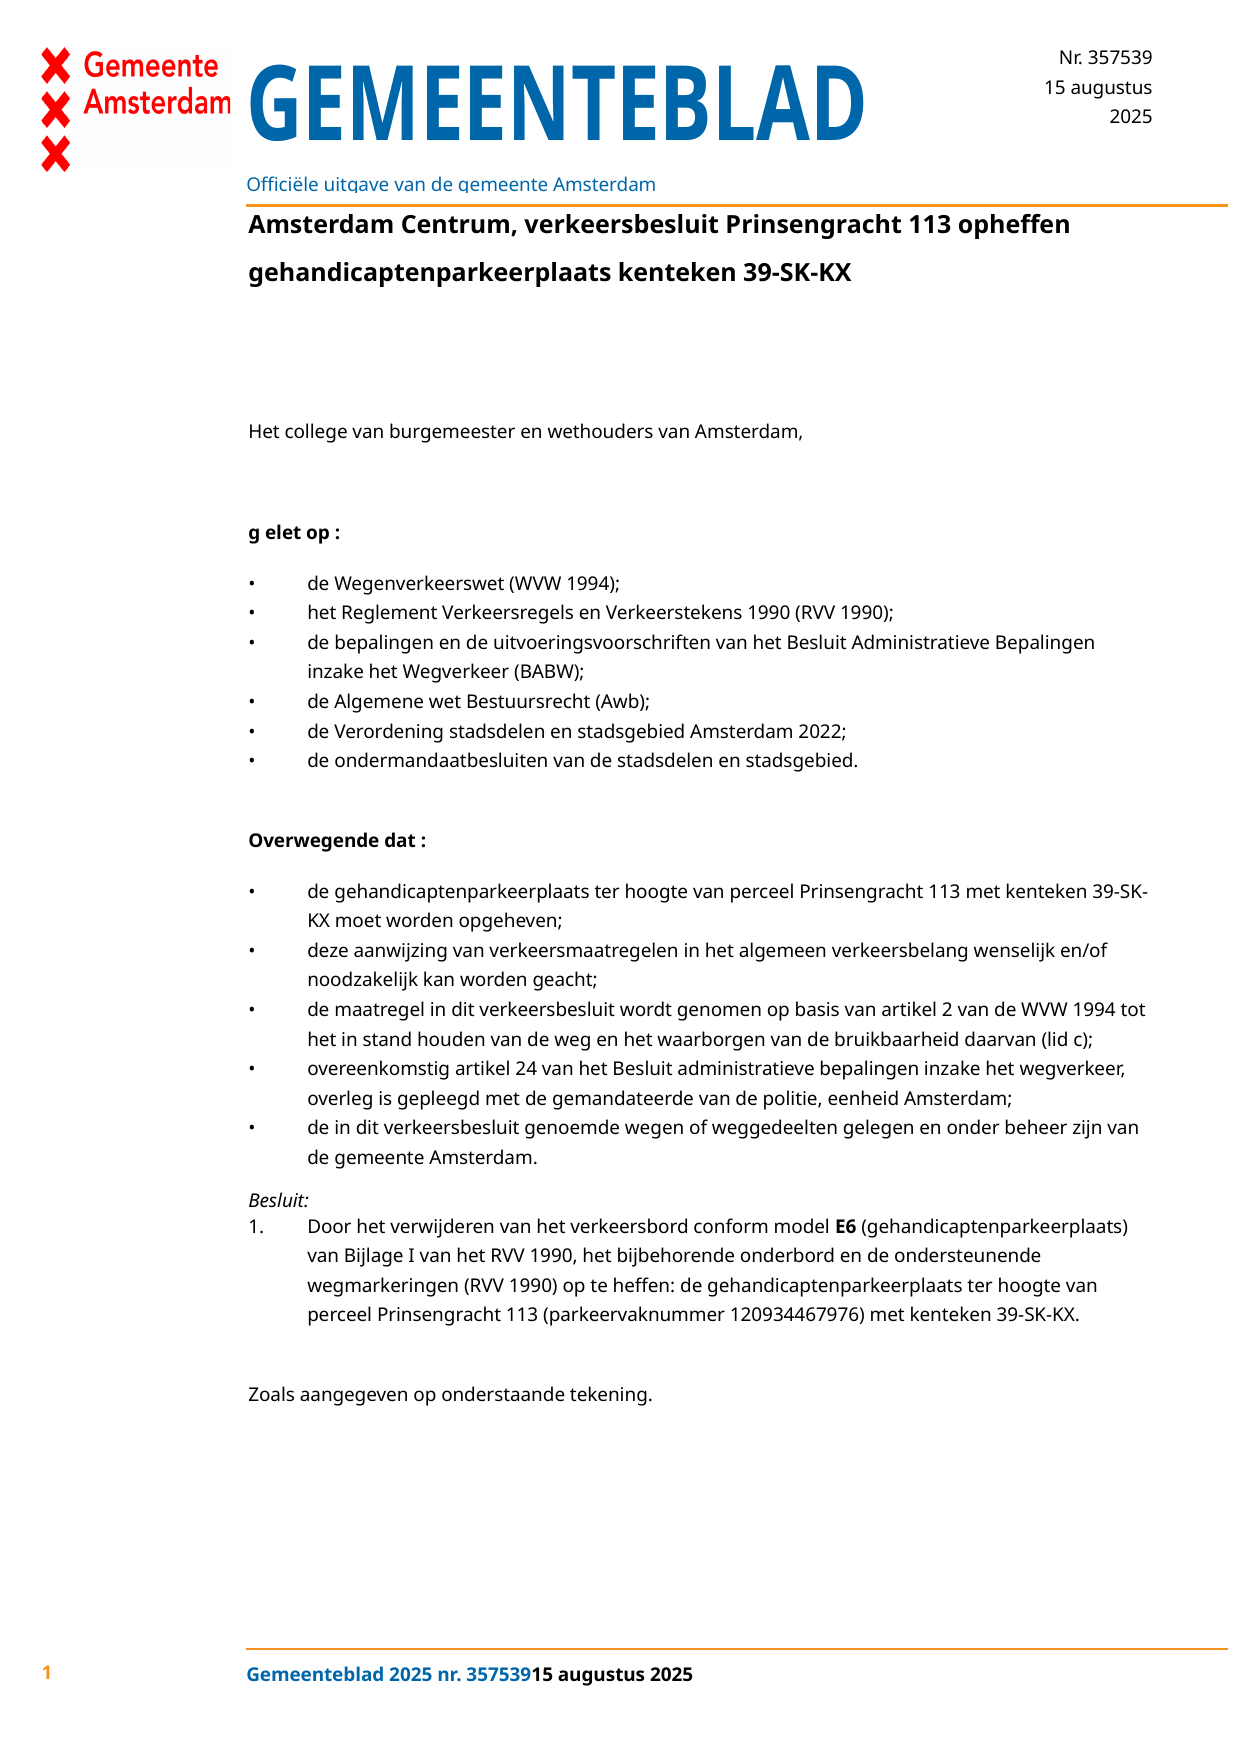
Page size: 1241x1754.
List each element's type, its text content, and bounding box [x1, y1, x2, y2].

list de Wegenverkeerswet (WVW 1994); [248, 570, 1152, 596]
list Door het verwijderen van het verkeersbord conform model E6 (gehandicaptenparkeerplaats) van Bijlage I van het RVV 1990, het bijbehorende onderbord en de ondersteunende wegmarkeringen (RVV 1990) op te heffen: de gehandicaptenparkeerplaats ter hoogte van perceel Prinsengracht 113 (parkeervaknummer 120934467976) met kenteken 39-SK-KX. [248, 1213, 1152, 1327]
list de maatregel in dit verkeersbesluit wordt genomen op basis van artikel 2 van de WVW 1994 tot het in stand houden van de weg en het waarborgen van de bruikbaarheid daarvan (lid c); [248, 996, 1152, 1051]
text Zoals aangegeven op onderstaande tekening. [248, 1382, 1152, 1407]
picture [41, 47, 231, 172]
list de Verordening stadsdelen en stadsgebied Amsterdam 2022; [248, 718, 1152, 743]
text g elet op : [248, 519, 1152, 545]
list het Reglement Verkeersregels en Verkeerstekens 1990 (RVV 1990); [248, 599, 1152, 625]
text Overwegende dat : [248, 827, 1152, 853]
text Amsterdam Centrum, verkeersbesluit Prinsengracht 113 opheffen gehandicaptenparkeerplaats kenteken 39-SK-KX [248, 207, 1152, 288]
list de in dit verkeersbesluit genoemde wegen of weggedeelten gelegen en onder beheer zijn van de gemeente Amsterdam. [248, 1114, 1152, 1170]
list de gehandicaptenparkeerplaats ter hoogte van perceel Prinsengracht 113 met kenteken 39-SK-KX moet worden opgeheven; [248, 878, 1152, 933]
text Besluit: [248, 1187, 1152, 1213]
list deze aanwijzing van verkeersmaatregelen in het algemeen verkeersbelang wenselijk en/of noodzakelijk kan worden geacht; [248, 937, 1152, 992]
list overeenkomstig artikel 24 van het Besluit administratieve bepalingen inzake het wegverkeer, overleg is gepleegd met de gemandateerde van de politie, eenheid Amsterdam; [248, 1055, 1152, 1111]
list de ondermandaatbesluiten van de stadsdelen en stadsgebied. [248, 747, 1152, 773]
text Het college van burgemeester en wethouders van Amsterdam, [248, 419, 1152, 444]
list de Algemene wet Bestuursrecht (Awb); [248, 688, 1152, 714]
list de bepalingen en de uitvoeringsvoorschriften van het Besluit Administratieve Bepalingen inzake het Wegverkeer (BABW); [248, 629, 1152, 684]
